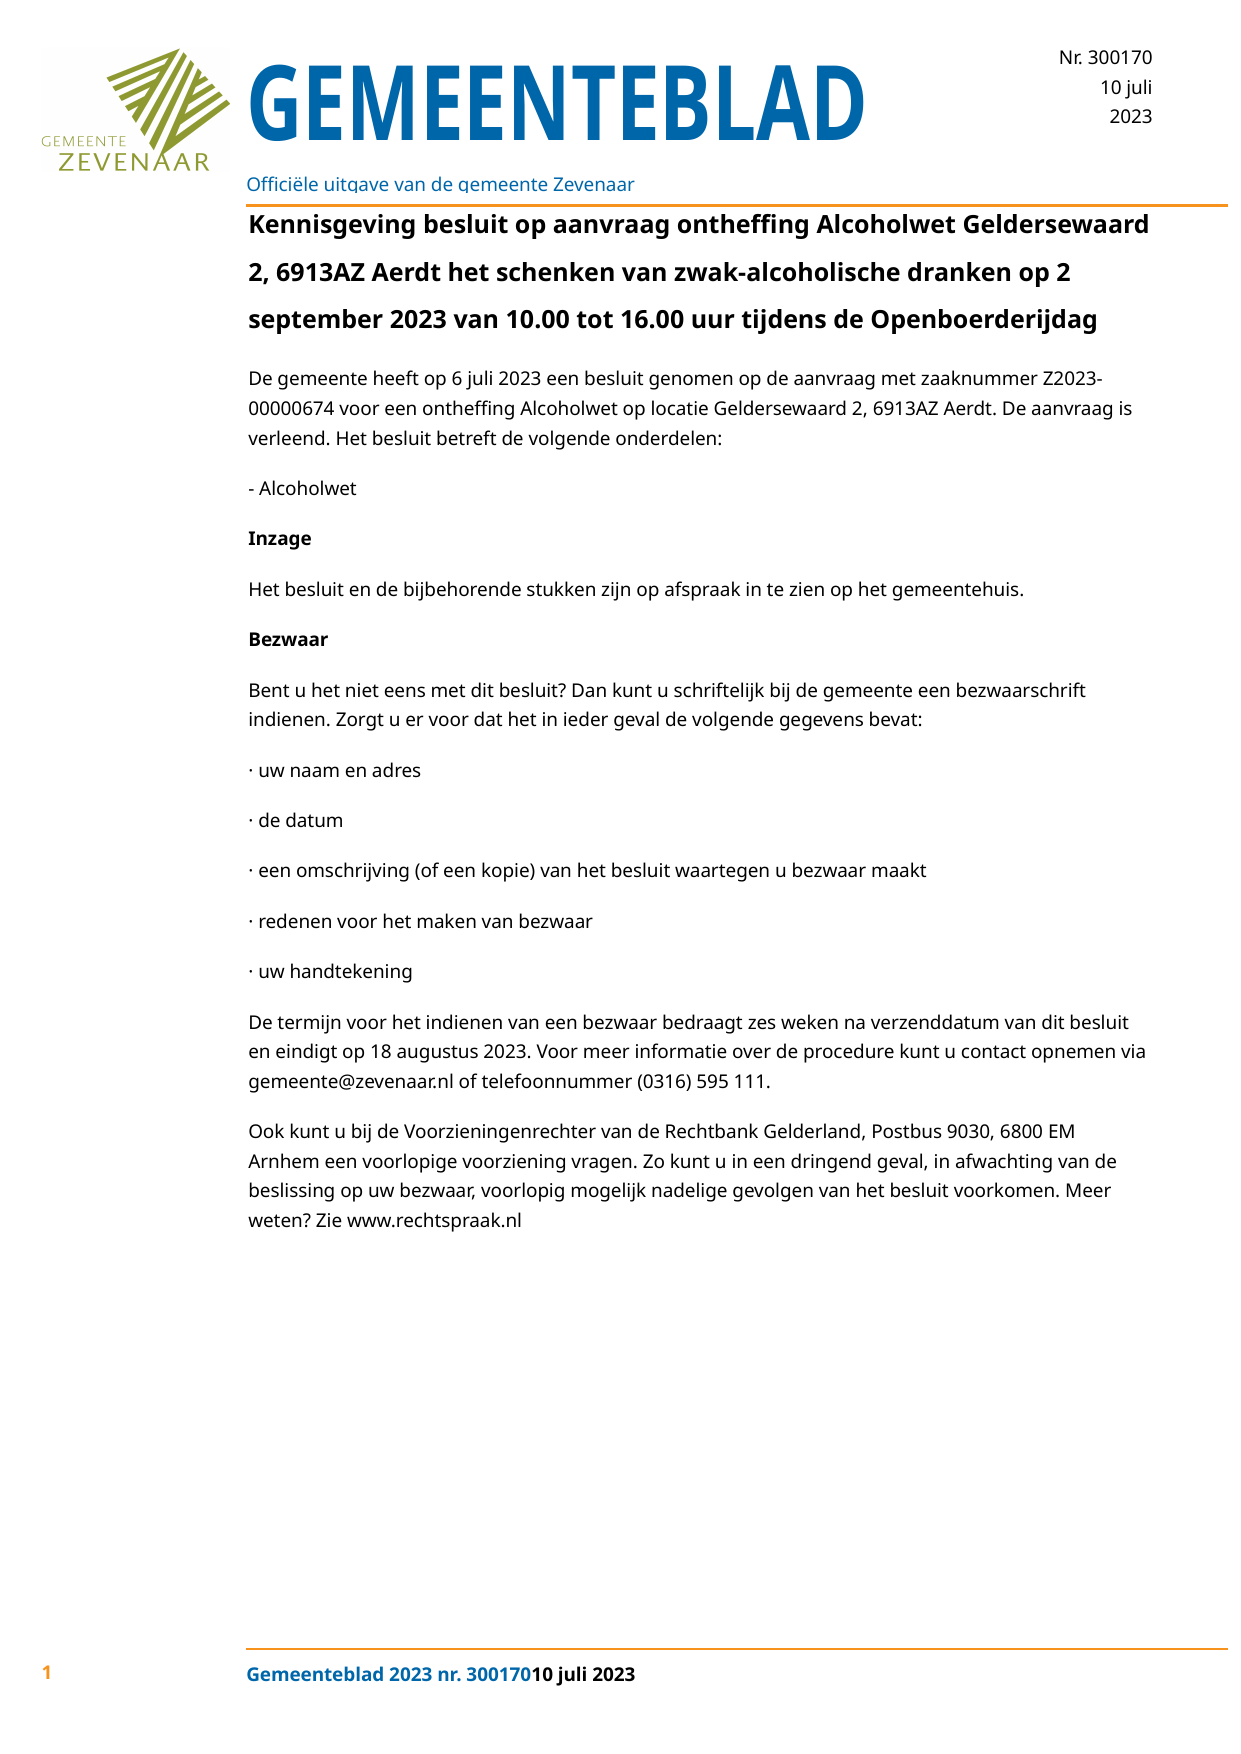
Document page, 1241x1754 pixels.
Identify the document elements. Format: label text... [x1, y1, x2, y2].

picture [41, 47, 231, 172]
text Bent u het niet eens met dit besluit? Dan kunt u schriftelijk bij de gemeente een bezwaarschrift indienen. Zorgt u er voor dat het in ieder geval de volgende gegevens bevat: [248, 677, 1152, 732]
text · uw handtekening [248, 958, 1152, 984]
text De termijn voor het indienen van een bezwaar bedraagt zes weken na verzenddatum van dit besluit en eindigt op 18 augustus 2023. Voor meer informatie over de procedure kunt u contact opnemen via gemeente@zevenaar.nl of telefoonnummer (0316) 595 111. [248, 1009, 1152, 1094]
text Het besluit en de bijbehorende stukken zijn op afspraak in te zien op het gemeentehuis. [248, 576, 1152, 602]
text Ook kunt u bij de Voorzieningenrechter van de Rechtbank Gelderland, Postbus 9030, 6800 EM Arnhem een voorlopige voorziening vragen. Zo kunt u in een dringend geval, in afwachting van de beslissing op uw bezwaar, voorlopig mogelijk nadelige gevolgen van het besluit voorkomen. Meer weten? Zie www.rechtspraak.nl [248, 1118, 1152, 1233]
text · de datum [248, 807, 1152, 833]
text Inzage [248, 526, 1152, 551]
text Kennisgeving besluit op aanvraag ontheffing Alcoholwet Geldersewaard 2, 6913AZ Aerdt het schenken van zwak-alcoholische dranken op 2 september 2023 van 10.00 tot 16.00 uur tijdens de Openboerderijdag [248, 207, 1152, 336]
text De gemeente heeft op 6 juli 2023 een besluit genomen op de aanvraag met zaaknummer Z2023-00000674 voor een ontheffing Alcoholwet op locatie Geldersewaard 2, 6913AZ Aerdt. De aanvraag is verleend. Het besluit betreft de volgende onderdelen: [248, 366, 1152, 450]
text · redenen voor het maken van bezwaar [248, 908, 1152, 934]
text Bezwaar [248, 626, 1152, 652]
text - Alcoholwet [248, 475, 1152, 501]
text · uw naam en adres [248, 757, 1152, 782]
text · een omschrijving (of een kopie) van het besluit waartegen u bezwaar maakt [248, 858, 1152, 883]
